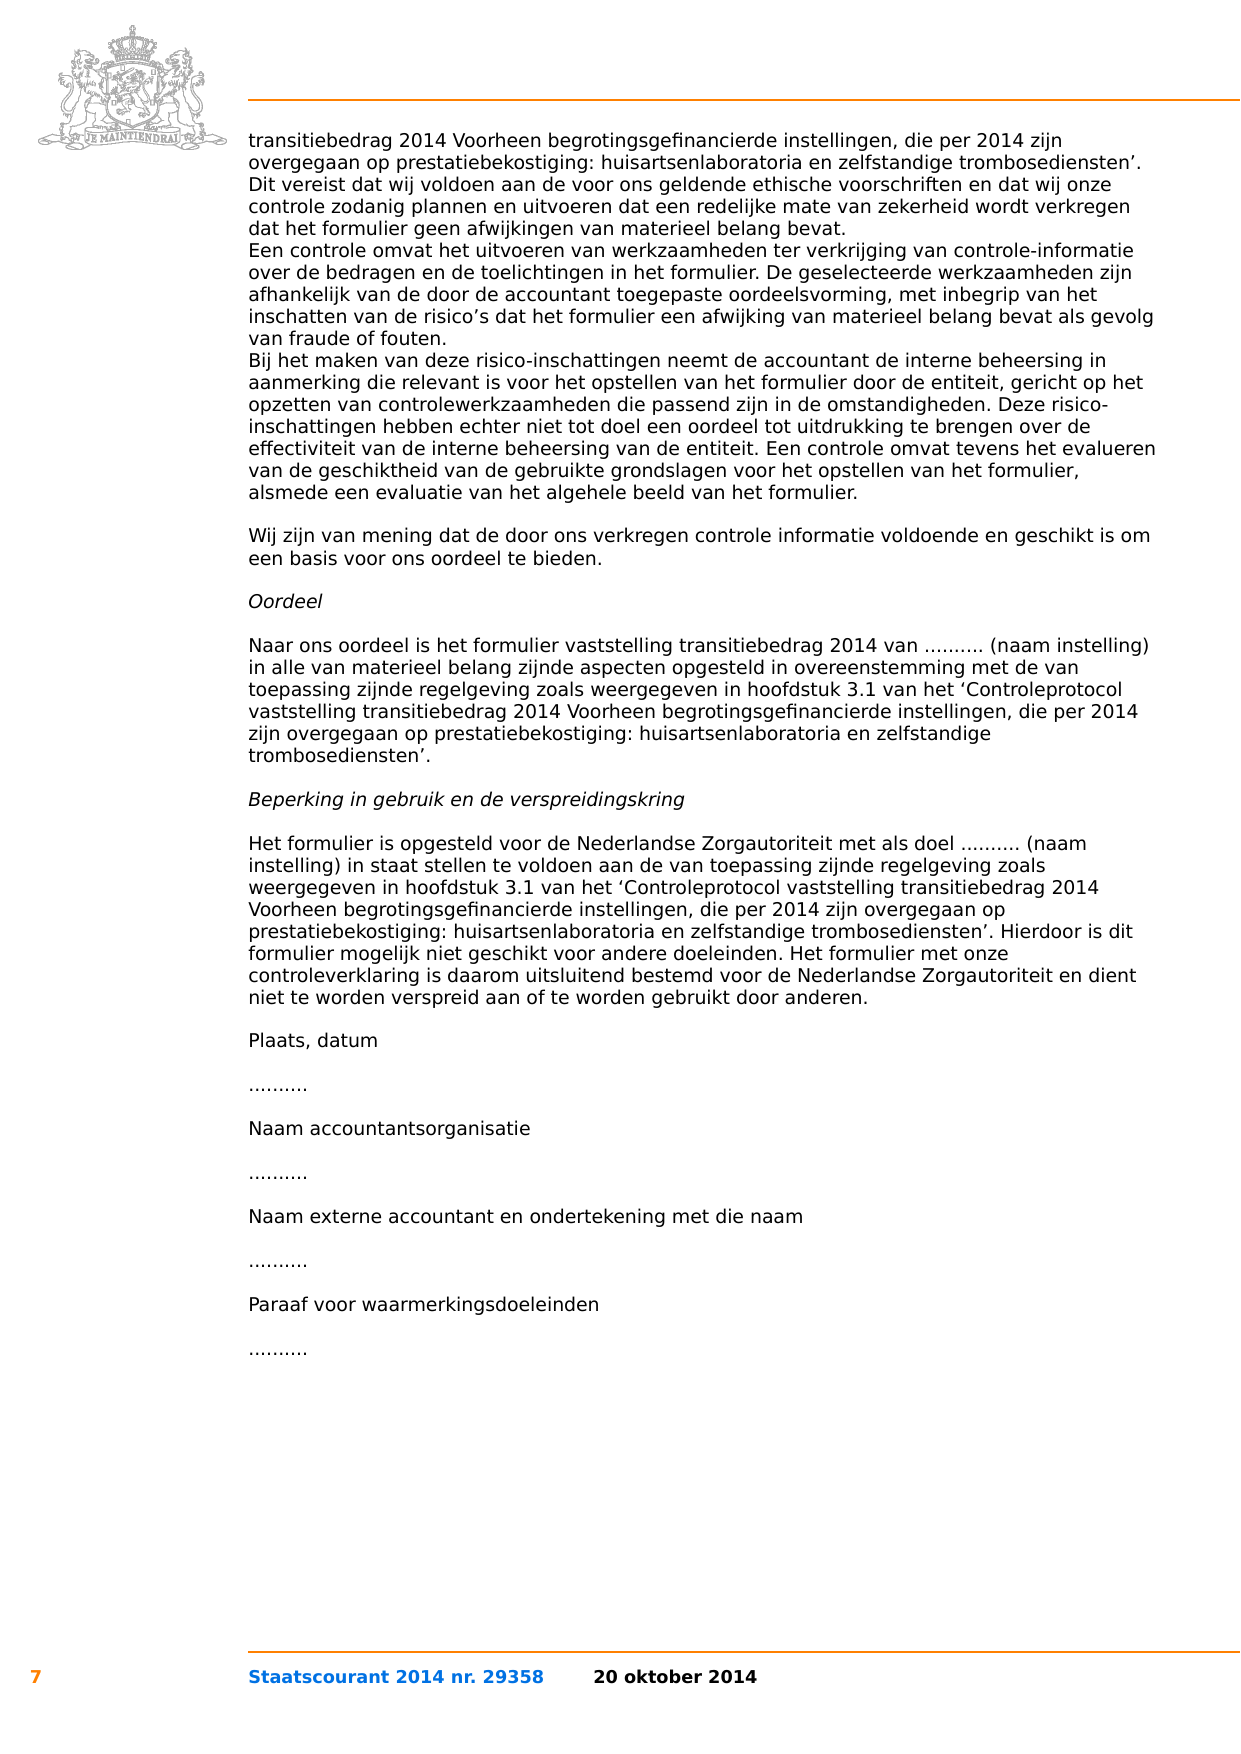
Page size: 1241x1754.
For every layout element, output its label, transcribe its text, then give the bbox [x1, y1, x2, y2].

text transitiebedrag 2014 Voorheen begrotingsgefinancierde instellingen, die per 2014 zijn overgegaan op prestatiebekostiging: huisartsenlaboratoria en zelfstandige trombosediensten’. Dit vereist dat wij voldoen aan de voor ons geldende ethische voorschriften en dat wij onze controle zodanig plannen en uitvoeren dat een redelijke mate van zekerheid wordt verkregen dat het formulier geen afwijkingen van materieel belang bevat. [248, 130, 1163, 240]
text Naam externe accountant en ondertekening met die naam [248, 1206, 1163, 1228]
subtitle Oordeel [248, 591, 1163, 613]
text Het formulier is opgesteld voor de Nederlandse Zorgautoriteit met als doel .......... (naam instelling) in staat stellen te voldoen aan de van toepassing zijnde regelgeving zoals weergegeven in hoofdstuk 3.1 van het ‘Controleprotocol vaststelling transitiebedrag 2014 Voorheen begrotingsgefinancierde instellingen, die per 2014 zijn overgegaan op prestatiebekostiging: huisartsenlaboratoria en zelfstandige trombosediensten’. Hierdoor is dit formulier mogelijk niet geschikt voor andere doeleinden. Het formulier met onze controleverklaring is daarom uitsluitend bestemd voor de Nederlandse Zorgautoriteit en dient niet te worden verspreid aan of te worden gebruikt door anderen. [248, 833, 1163, 1008]
subtitle Beperking in gebruik en de verspreidingskring [248, 789, 1163, 811]
text Naar ons oordeel is het formulier vaststelling transitiebedrag 2014 van .......... (naam instelling) in alle van materieel belang zijnde aspecten opgesteld in overeenstemming met de van toepassing zijnde regelgeving zoals weergegeven in hoofdstuk 3.1 van het ‘Controleprotocol vaststelling transitiebedrag 2014 Voorheen begrotingsgefinancierde instellingen, die per 2014 zijn overgegaan op prestatiebekostiging: huisartsenlaboratoria en zelfstandige trombosediensten’. [248, 635, 1163, 767]
text .......... [248, 1250, 1163, 1272]
picture [38, 25, 227, 150]
text Paraaf voor waarmerkingsdoeleinden [248, 1293, 1163, 1316]
text Naam accountantsorganisatie [248, 1118, 1163, 1140]
text Bij het maken van deze risico-inschattingen neemt de accountant de interne beheersing in aanmerking die relevant is voor het opstellen van het formulier door de entiteit, gericht op het opzetten van controlewerkzaamheden die passend zijn in de omstandigheden. Deze risico-inschattingen hebben echter niet tot doel een oordeel tot uitdrukking te brengen over de effectiviteit van de interne beheersing van de entiteit. Een controle omvat tevens het evalueren van de geschiktheid van de gebruikte grondslagen voor het opstellen van het formulier, alsmede een evaluatie van het algehele beeld van het formulier. [248, 350, 1163, 503]
text .......... [248, 1074, 1163, 1096]
text .......... [248, 1337, 1163, 1359]
text .......... [248, 1162, 1163, 1184]
text Wij zijn van mening dat de door ons verkregen controle informatie voldoende en geschikt is om een basis voor ons oordeel te bieden. [248, 525, 1163, 569]
text Plaats, datum [248, 1030, 1163, 1052]
text Een controle omvat het uitvoeren van werkzaamheden ter verkrijging van controle-informatie over de bedragen en de toelichtingen in het formulier. De geselecteerde werkzaamheden zijn afhankelijk van de door de accountant toegepaste oordeelsvorming, met inbegrip van het inschatten van de risico’s dat het formulier een afwijking van materieel belang bevat als gevolg van fraude of fouten. [248, 240, 1163, 350]
